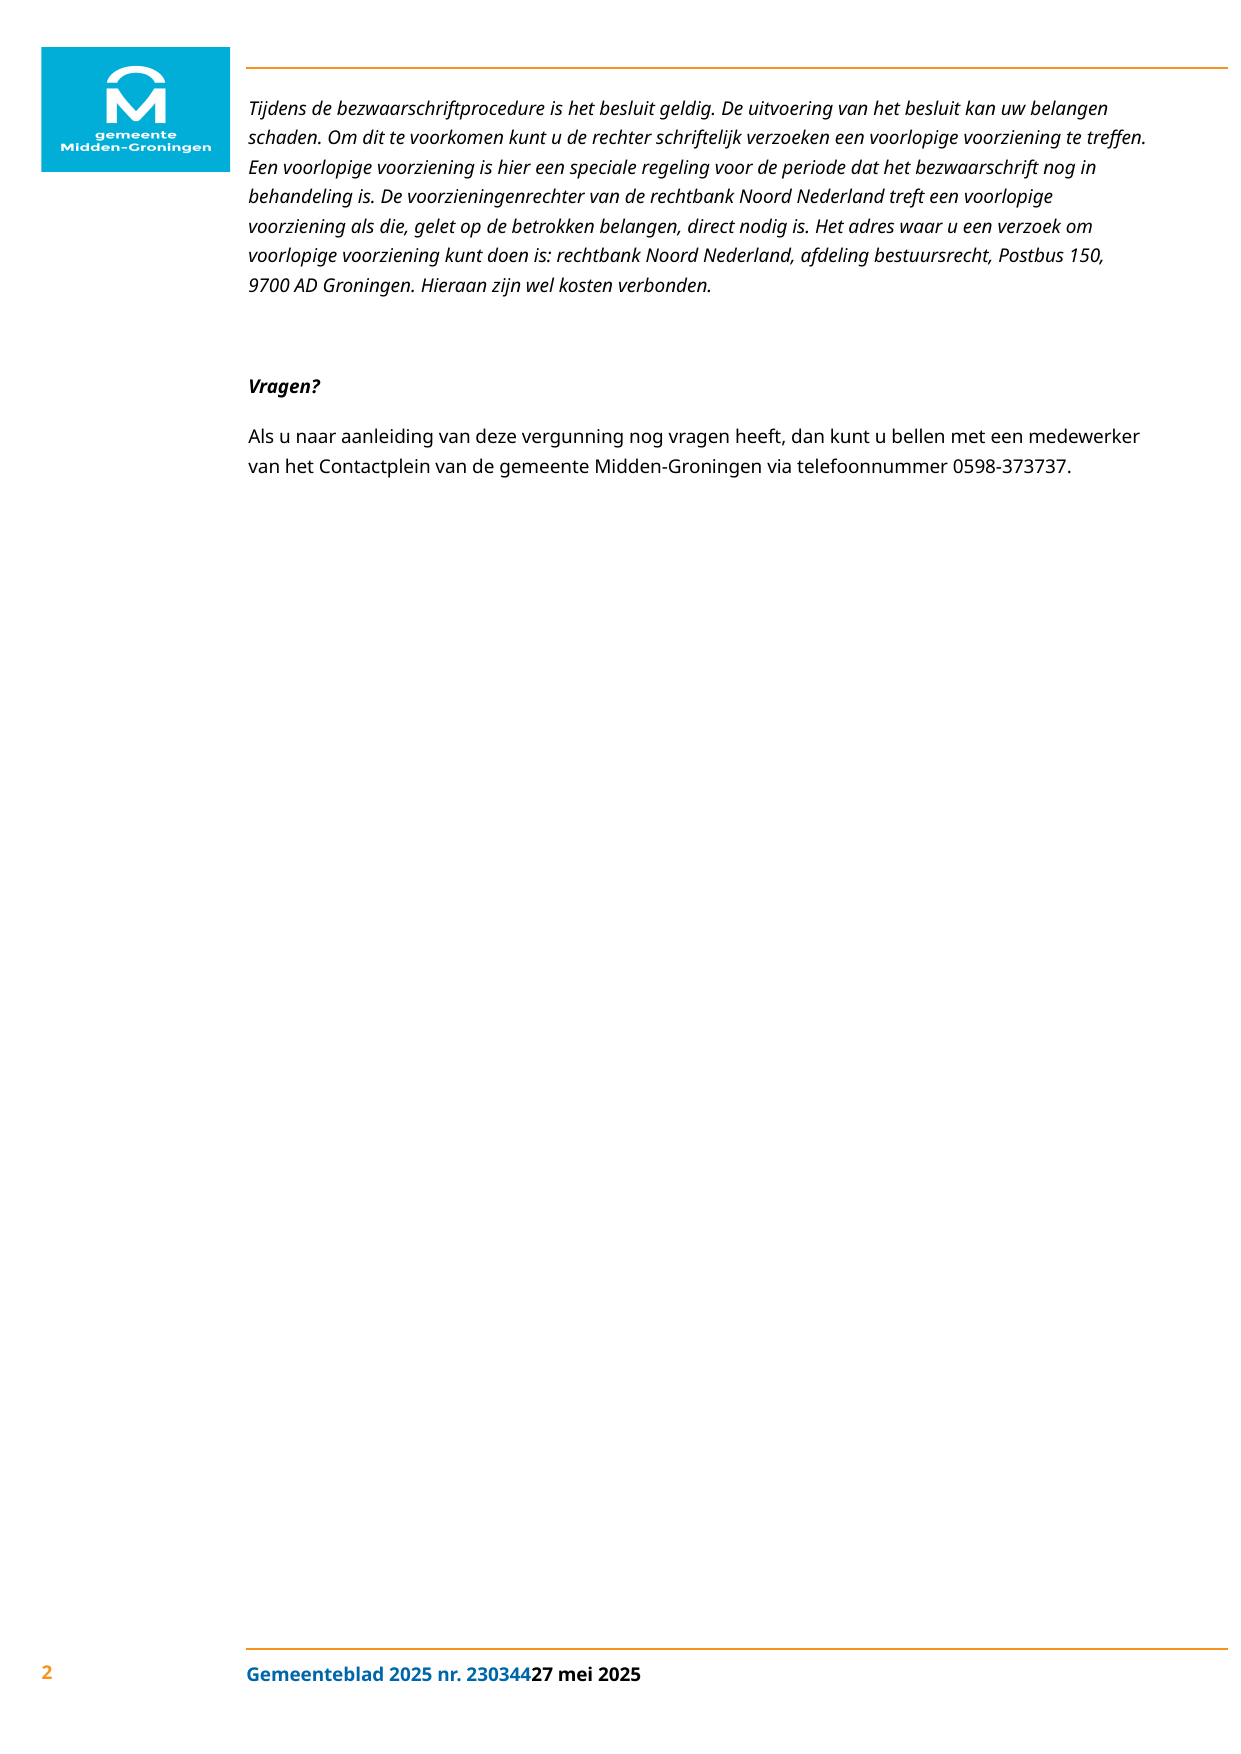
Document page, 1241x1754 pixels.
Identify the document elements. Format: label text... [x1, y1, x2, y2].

picture [184, 146, 190, 153]
text Tijdens de bezwaarschriftprocedure is het besluit geldig. De uitvoering van het besluit kan uw belangen schaden. Om dit te voorkomen kunt u de rechter schriftelijk verzoeken een voorlopige voorziening te treffen. Een voorlopige voorziening is hier een speciale regeling voor de periode dat het bezwaarschrift nog in behandeling is. De voorzieningenrechter van de rechtbank Noord Nederland treft een voorlopige voorziening als die, gelet op de betrokken belangen, direct nodig is. Het adres waar u een verzoek om voorlopige voorziening kunt doen is: rechtbank Noord Nederland, afdeling bestuursrecht, Postbus 150, 9700 AD Groningen. Hieraan zijn wel kosten verbonden. [248, 95, 1152, 298]
picture [108, 66, 164, 82]
text Als u naar aanleiding van deze vergunning nog vragen heeft, dan kunt u bellen met een medewerker van het Contactplein van de gemeente Midden-Groningen via telefoonnummer 0598-373737. [248, 423, 1152, 479]
picture [107, 89, 165, 122]
text Vragen? [248, 373, 1152, 399]
